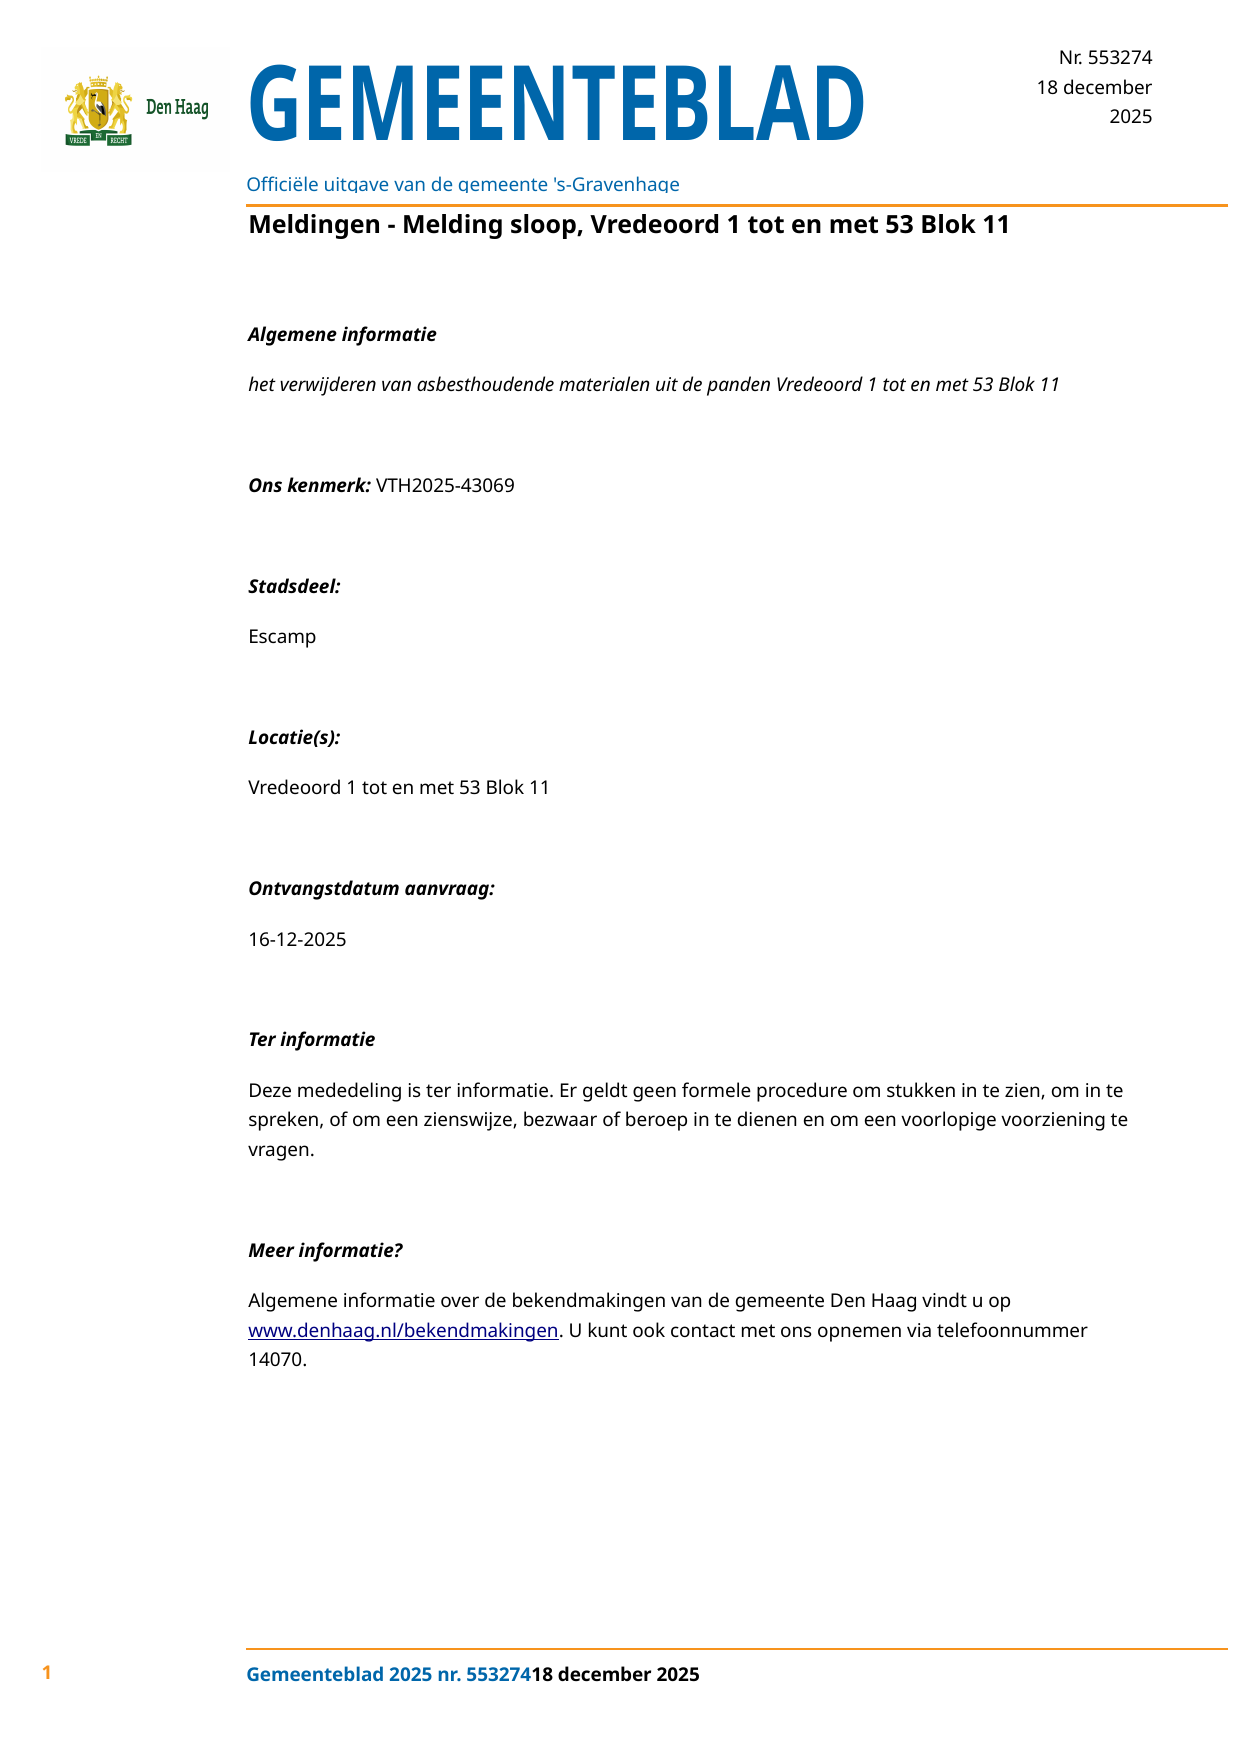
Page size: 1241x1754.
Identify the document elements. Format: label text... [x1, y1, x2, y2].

picture [41, 47, 231, 172]
text Meldingen - Melding sloop, Vredeoord 1 tot en met 53 Blok 11 [248, 207, 1152, 241]
text Ter informatie [248, 1027, 1152, 1052]
text Stadsdeel: [248, 573, 1152, 598]
text Ons kenmerk: VTH2025-43069 [248, 472, 1152, 498]
text Deze mededeling is ter informatie. Er geldt geen formele procedure om stukken in te zien, om in te spreken, of om een zienswijze, bezwaar of beroep in te dienen en om een voorlopige voorziening te vragen. [248, 1077, 1152, 1162]
text Meer informatie? [248, 1237, 1152, 1263]
text Locatie(s): [248, 724, 1152, 750]
text Escamp [248, 623, 1152, 649]
text Algemene informatie over de bekendmakingen van de gemeente Den Haag vindt u op www.denhaag.nl/bekendmakingen. U kunt ook contact met ons opnemen via telefoonnummer 14070. [248, 1287, 1152, 1372]
text Algemene informatie [248, 321, 1152, 346]
text Ontvangstdatum aanvraag: [248, 875, 1152, 901]
text Vredeoord 1 tot en met 53 Blok 11 [248, 774, 1152, 800]
text 16-12-2025 [248, 926, 1152, 951]
text het verwijderen van asbesthoudende materialen uit de panden Vredeoord 1 tot en met 53 Blok 11 [248, 371, 1152, 397]
